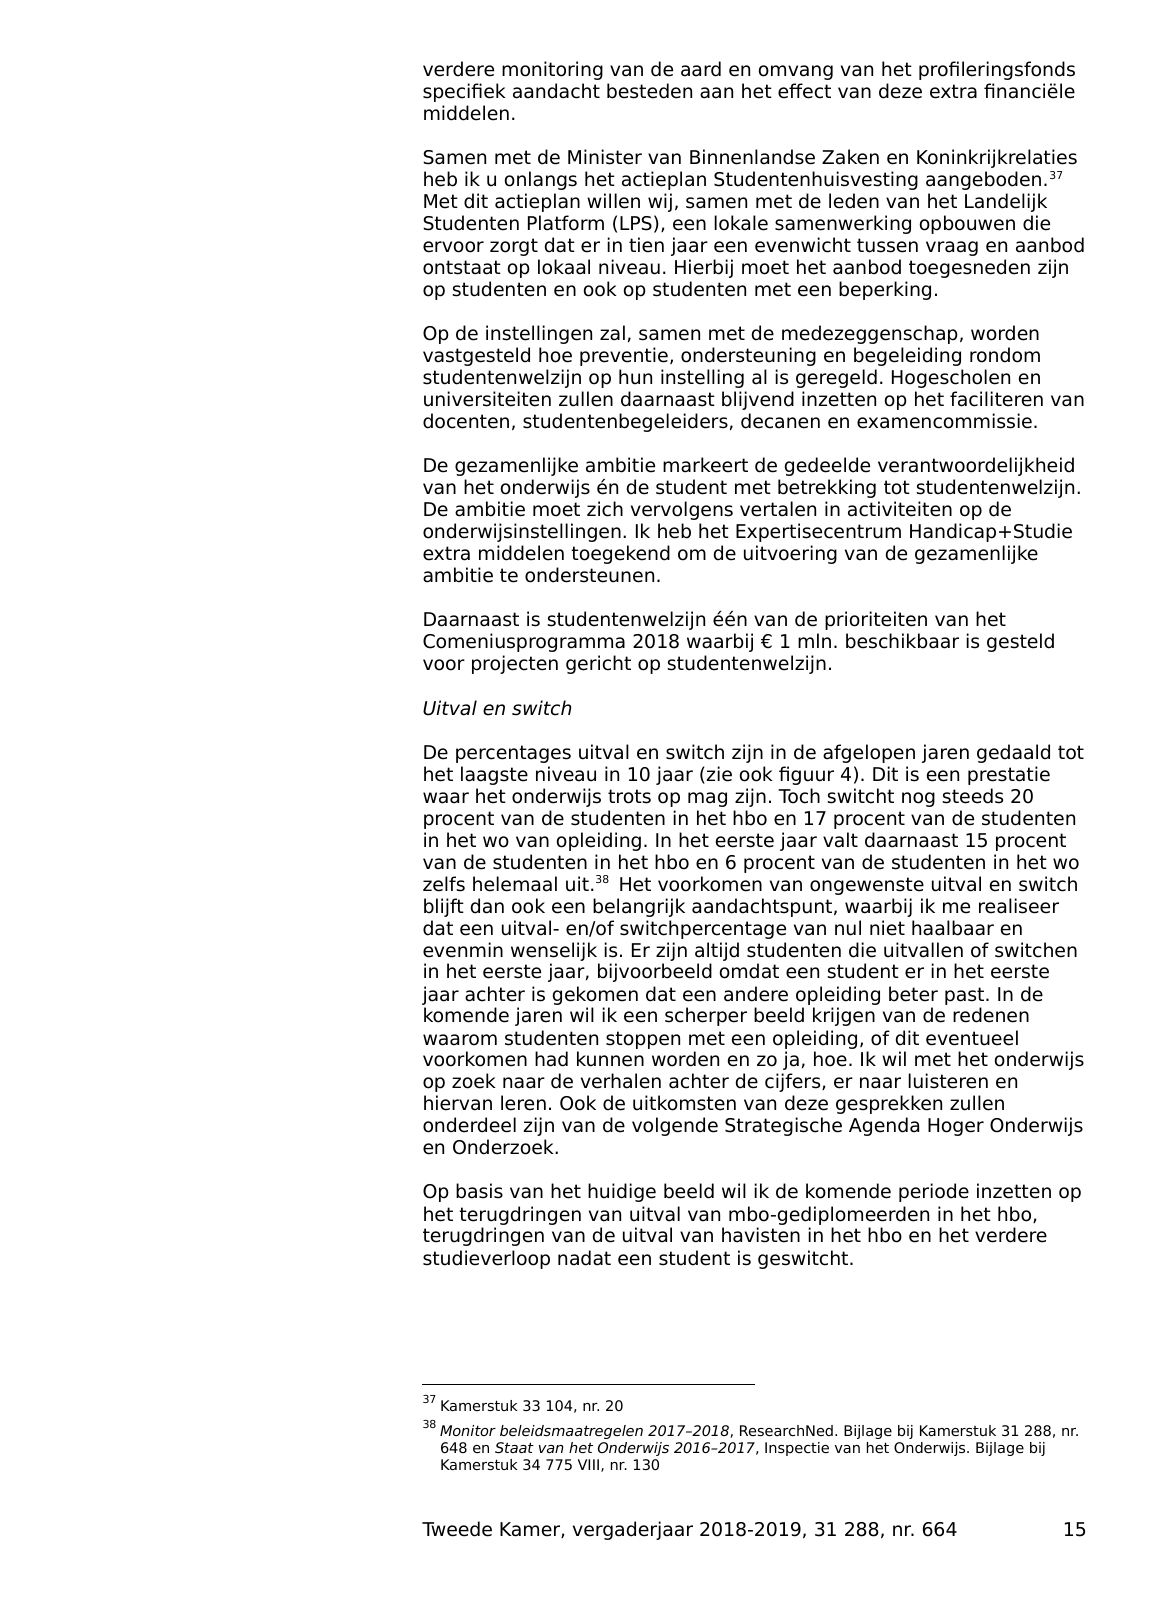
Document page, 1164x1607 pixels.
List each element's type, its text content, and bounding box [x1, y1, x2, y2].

text Op basis van het huidige beeld wil ik de komende periode inzetten op het terugdringen van uitval van mbo-gediplomeerden in het hbo, terugdringen van de uitval van havisten in het hbo en het verdere studieverloop nadat een student is geswitcht. [422, 1181, 1087, 1269]
text Daarnaast is studentenwelzijn één van de prioriteiten van het Comeniusprogramma 2018 waarbij € 1 mln. beschikbaar is gesteld voor projecten gericht op studentenwelzijn. [422, 609, 1087, 675]
text De percentages uitval en switch zijn in de afgelopen jaren gedaald tot het laagste niveau in 10 jaar (zie ook figuur 4). Dit is een prestatie waar het onderwijs trots op mag zijn. Toch switcht nog steeds 20 procent van de studenten in het hbo en 17 procent van de studenten in het wo van opleiding. In het eerste jaar valt daarnaast 15 procent van de studenten in het hbo en 6 procent van de studenten in het wo zelfs helemaal uit. Het voorkomen van ongewenste uitval en switch blijft dan ook een belangrijk aandachtspunt, waarbij ik me realiseer dat een uitval- en/of switchpercentage van nul niet haalbaar en evenmin wenselijk is. Er zijn altijd studenten die uitvallen of switchen in het eerste jaar, bijvoorbeeld omdat een student er in het eerste jaar achter is gekomen dat een andere opleiding beter past. In de komende jaren wil ik een scherper beeld krijgen van de redenen waarom studenten stoppen met een opleiding, of dit eventueel voorkomen had kunnen worden en zo ja, hoe. Ik wil met het onderwijs op zoek naar de verhalen achter de cijfers, er naar luisteren en hiervan leren. Ook de uitkomsten van deze gesprekken zullen onderdeel zijn van de volgende Strategische Agenda Hoger Onderwijs en Onderzoek. [422, 742, 1087, 1159]
text Kamerstuk 33 104, nr. 20 [422, 1393, 1087, 1416]
text Monitor beleidsmaatregelen 2017–2018, ResearchNed. Bijlage bij Kamerstuk 31 288, nr. 648 en Staat van het Onderwijs 2016–2017, Inspectie van het Onderwijs. Bijlage bij Kamerstuk 34 775 VIII, nr. 130 [422, 1418, 1087, 1474]
text Samen met de Minister van Binnenlandse Zaken en Koninkrijkrelaties heb ik u onlangs het actieplan Studentenhuisvesting aangeboden. Met dit actieplan willen wij, samen met de leden van het Landelijk Studenten Platform (LPS), een lokale samenwerking opbouwen die ervoor zorgt dat er in tien jaar een evenwicht tussen vraag en aanbod ontstaat op lokaal niveau. Hierbij moet het aanbod toegesneden zijn op studenten en ook op studenten met een beperking. [422, 147, 1087, 301]
text verdere monitoring van de aard en omvang van het profileringsfonds specifiek aandacht besteden aan het effect van deze extra financiële middelen. [422, 59, 1087, 125]
text Op de instellingen zal, samen met de medezeggenschap, worden vastgesteld hoe preventie, ondersteuning en begeleiding rondom studentenwelzijn op hun instelling al is geregeld. Hogescholen en universiteiten zullen daarnaast blijvend inzetten op het faciliteren van docenten, studentenbegeleiders, decanen en examencommissie. [422, 323, 1087, 433]
subtitle Uitval en switch [422, 697, 1087, 719]
text De gezamenlijke ambitie markeert de gedeelde verantwoordelijkheid van het onderwijs én de student met betrekking tot studentenwelzijn. De ambitie moet zich vervolgens vertalen in activiteiten op de onderwijsinstellingen. Ik heb het Expertisecentrum Handicap+Studie extra middelen toegekend om de uitvoering van de gezamenlijke ambitie te ondersteunen. [422, 455, 1087, 587]
